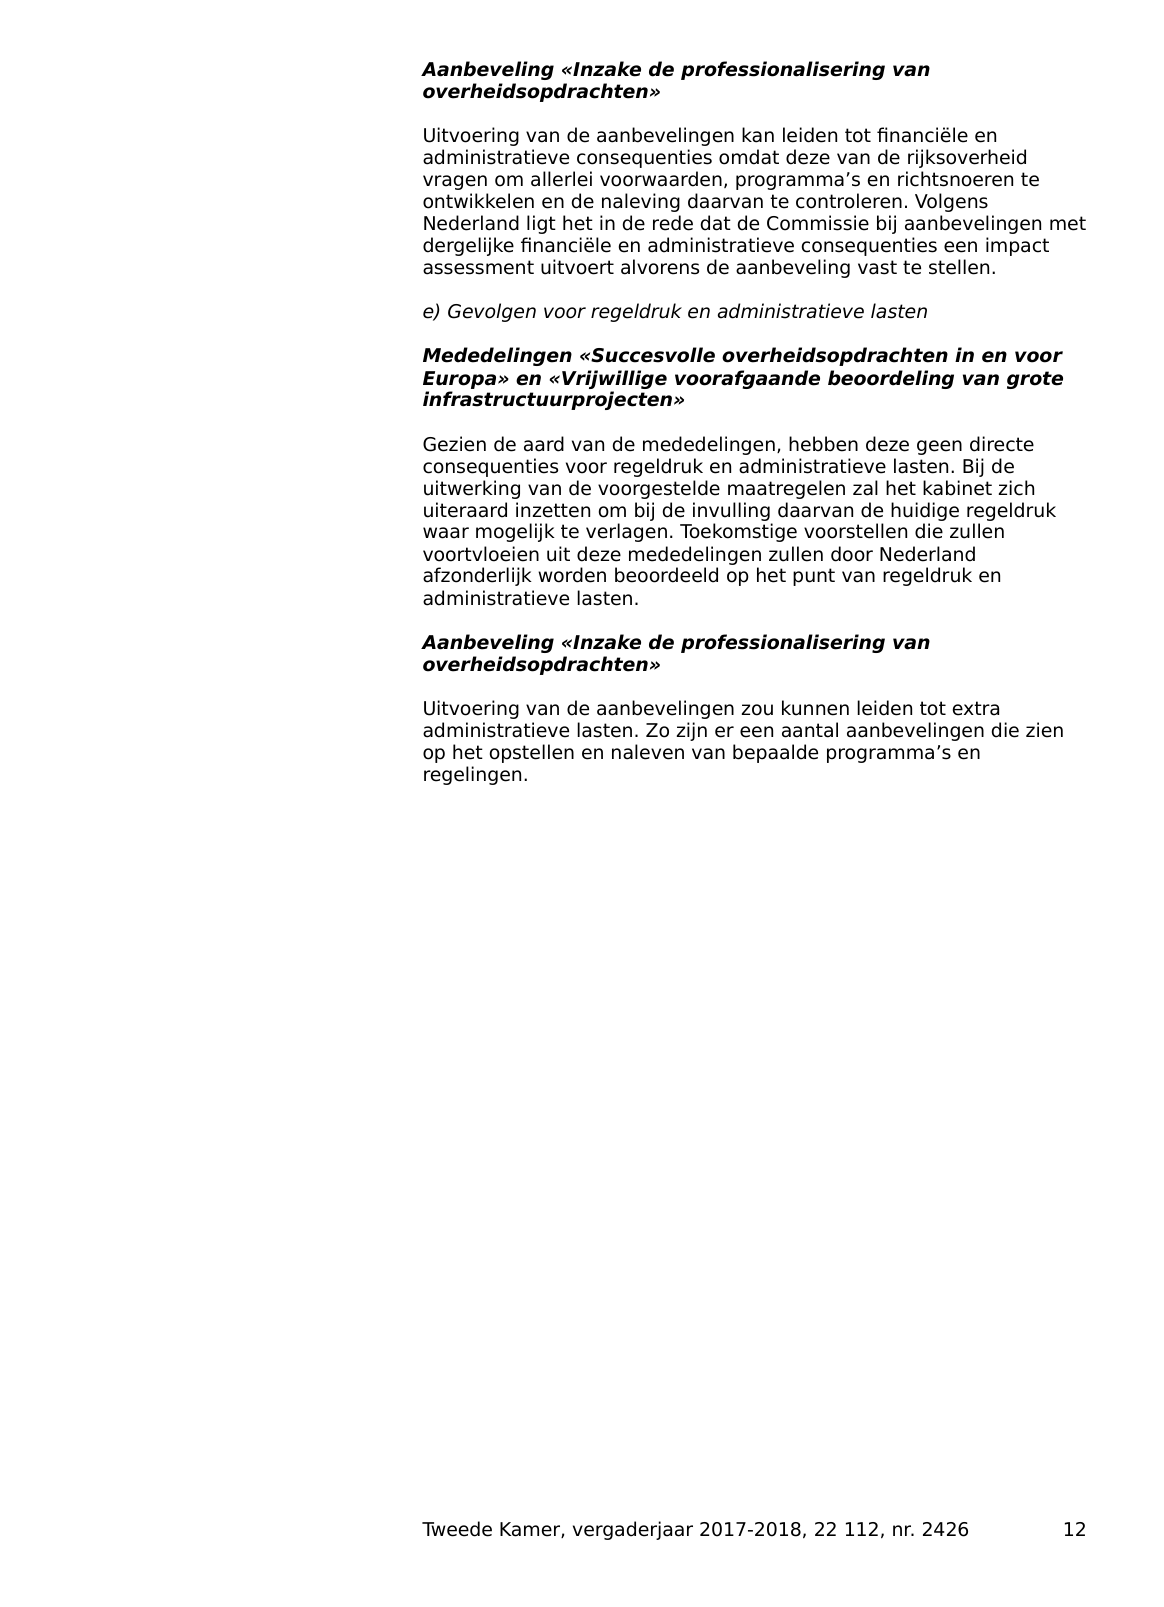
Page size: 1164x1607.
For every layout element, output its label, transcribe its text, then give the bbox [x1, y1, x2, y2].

text Uitvoering van de aanbevelingen kan leiden tot financiële en administratieve consequenties omdat deze van de rijksoverheid vragen om allerlei voorwaarden, programma’s en richtsnoeren te ontwikkelen en de naleving daarvan te controleren. Volgens Nederland ligt het in de rede dat de Commissie bij aanbevelingen met dergelijke financiële en administratieve consequenties een impact assessment uitvoert alvorens de aanbeveling vast te stellen. [422, 125, 1087, 279]
text Uitvoering van de aanbevelingen zou kunnen leiden tot extra administratieve lasten. Zo zijn er een aantal aanbevelingen die zien op het opstellen en naleven van bepaalde programma’s en regelingen. [422, 698, 1087, 786]
subtitle Mededelingen «Succesvolle overheidsopdrachten in en voor Europa» en «Vrijwillige voorafgaande beoordeling van grote infrastructuurprojecten» [422, 345, 1087, 411]
subtitle Aanbeveling «Inzake de professionalisering van overheidsopdrachten» [422, 632, 1087, 676]
subtitle e) Gevolgen voor regeldruk en administratieve lasten [422, 301, 1087, 323]
subtitle Aanbeveling «Inzake de professionalisering van overheidsopdrachten» [422, 59, 1087, 103]
text Gezien de aard van de mededelingen, hebben deze geen directe consequenties voor regeldruk en administratieve lasten. Bij de uitwerking van de voorgestelde maatregelen zal het kabinet zich uiteraard inzetten om bij de invulling daarvan de huidige regeldruk waar mogelijk te verlagen. Toekomstige voorstellen die zullen voortvloeien uit deze mededelingen zullen door Nederland afzonderlijk worden beoordeeld op het punt van regeldruk en administratieve lasten. [422, 433, 1087, 609]
